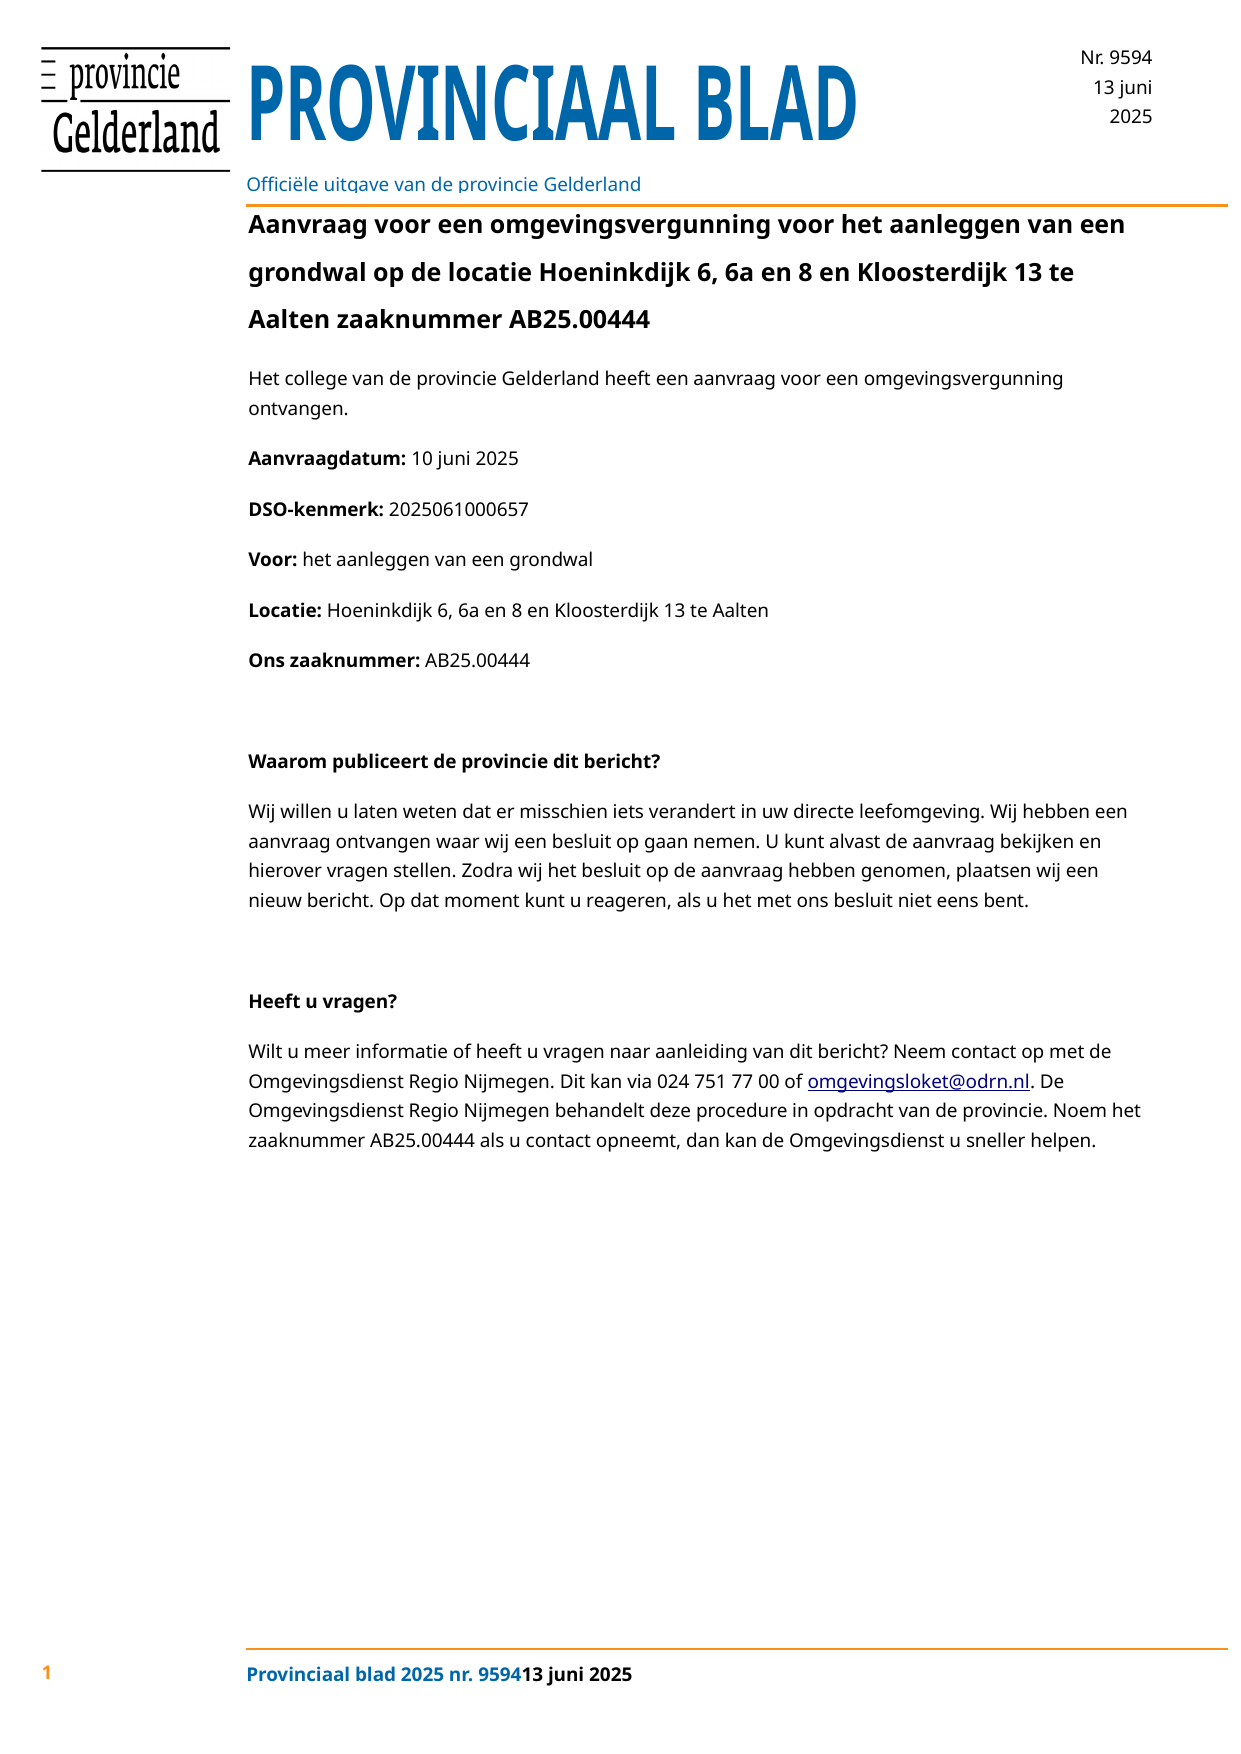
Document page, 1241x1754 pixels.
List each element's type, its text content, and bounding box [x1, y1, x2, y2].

text Aanvraagdatum: 10 juni 2025 [248, 446, 1152, 471]
text Wij willen u laten weten dat er misschien iets verandert in uw directe leefomgeving. Wij hebben een aanvraag ontvangen waar wij een besluit op gaan nemen. U kunt alvast de aanvraag bekijken en hierover vragen stellen. Zodra wij het besluit op de aanvraag hebben genomen, plaatsen wij een nieuw bericht. Op dat moment kunt u reageren, als u het met ons besluit niet eens bent. [248, 798, 1152, 913]
text Voor: het aanleggen van een grondwal [248, 546, 1152, 572]
text DSO-kenmerk: 2025061000657 [248, 496, 1152, 522]
text Heeft u vragen? [248, 988, 1152, 1014]
text Locatie: Hoeninkdijk 6, 6a en 8 en Kloosterdijk 13 te Aalten [248, 597, 1152, 622]
text Aanvraag voor een omgevingsvergunning voor het aanleggen van een grondwal op de locatie Hoeninkdijk 6, 6a en 8 en Kloosterdijk 13 te Aalten zaaknummer AB25.00444 [248, 207, 1152, 336]
picture [41, 47, 231, 172]
text Het college van de provincie Gelderland heeft een aanvraag voor een omgevingsvergunning ontvangen. [248, 366, 1152, 421]
text Waarom publiceert de provincie dit bericht? [248, 748, 1152, 774]
text Ons zaaknummer: AB25.00444 [248, 647, 1152, 673]
text Wilt u meer informatie of heeft u vragen naar aanleiding van dit bericht? Neem contact op met de Omgevingsdienst Regio Nijmegen. Dit kan via 024 751 77 00 of omgevingsloket@odrn.nl. De Omgevingsdienst Regio Nijmegen behandelt deze procedure in opdracht van de provincie. Noem het zaaknummer AB25.00444 als u contact opneemt, dan kan de Omgevingsdienst u sneller helpen. [248, 1038, 1152, 1153]
